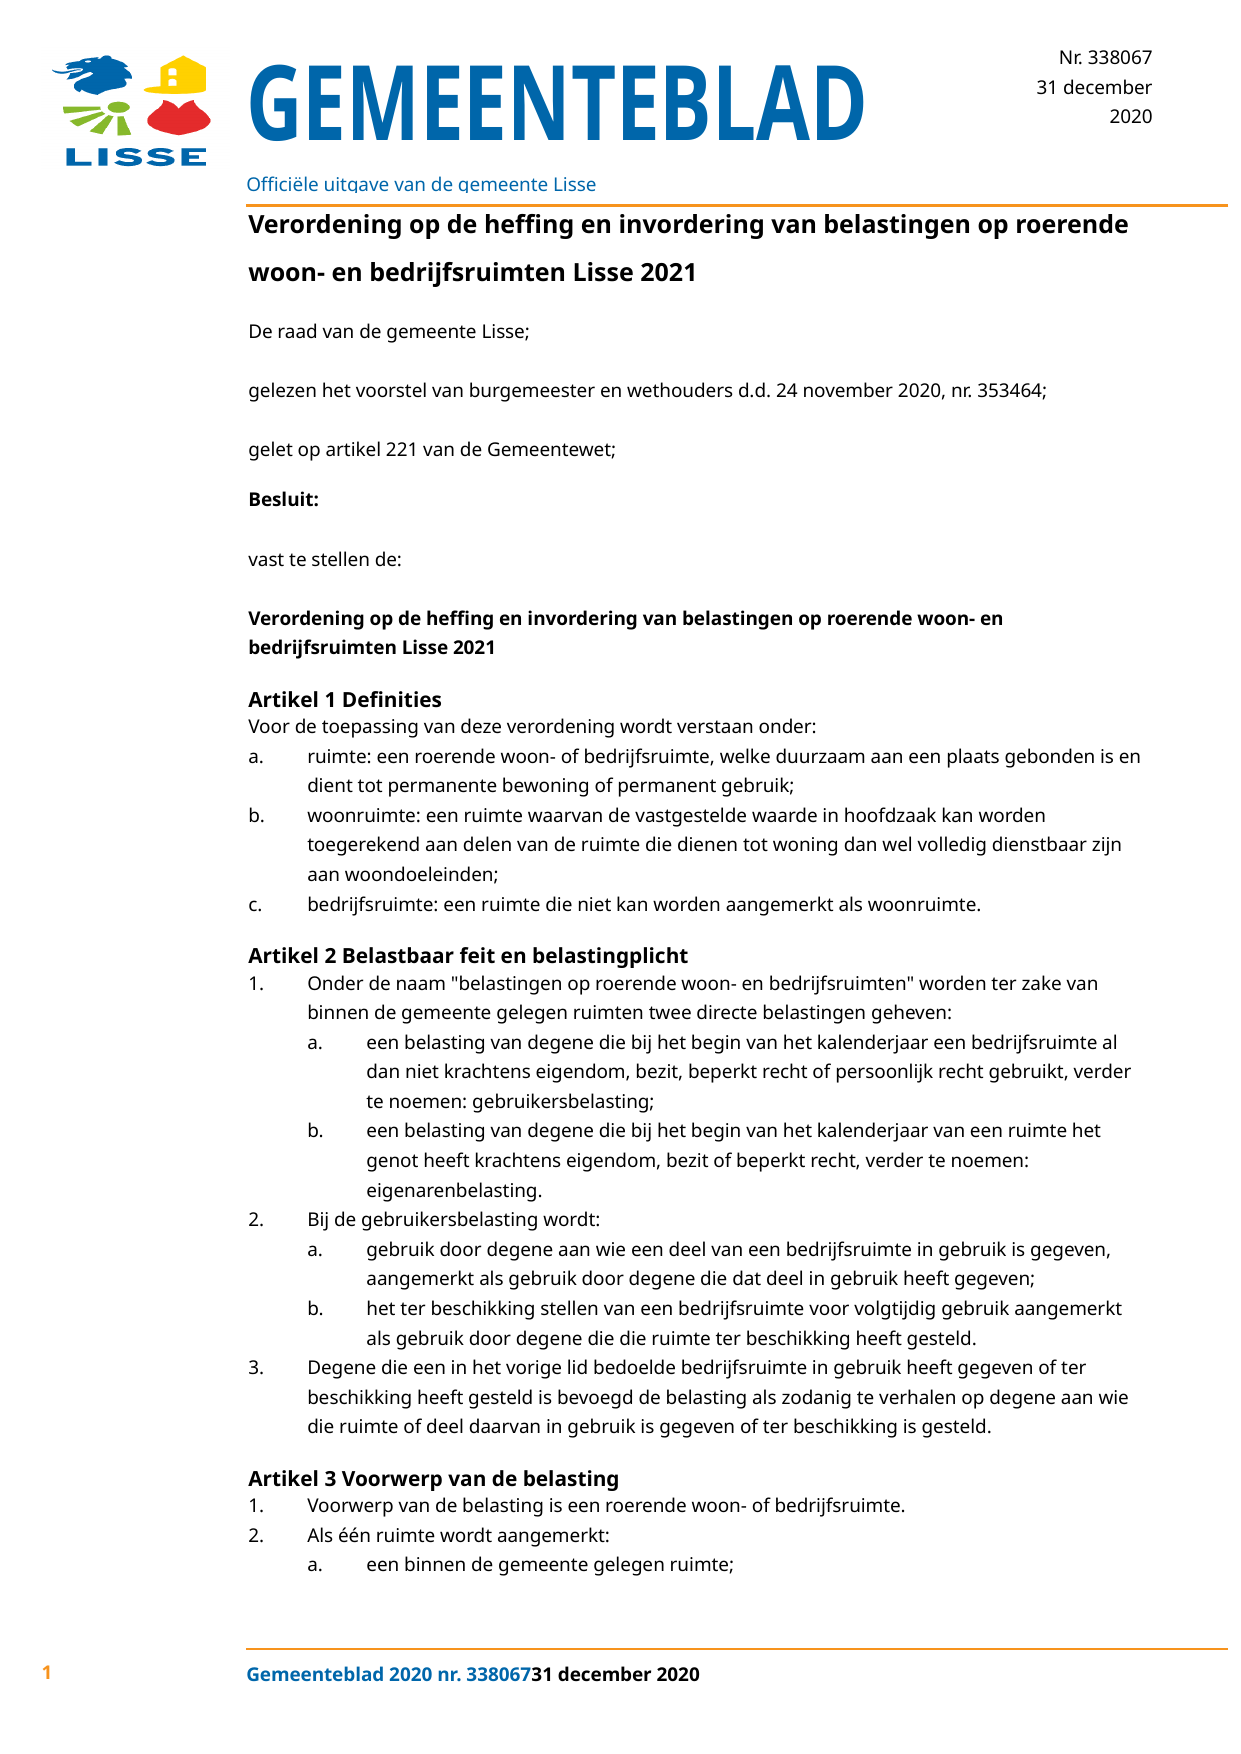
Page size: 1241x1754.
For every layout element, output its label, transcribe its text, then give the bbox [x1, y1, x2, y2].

list Bij de gebruikersbelasting wordt: [248, 1206, 1152, 1232]
text gelet op artikel 221 van de Gemeentewet; [248, 436, 1152, 462]
list Onder de naam "belastingen op roerende woon- en bedrijfsruimten" worden ter zake van binnen de gemeente gelegen ruimten twee directe belastingen geheven: [248, 970, 1152, 1025]
text Besluit: [248, 487, 1152, 512]
list Voorwerp van de belasting is een roerende woon- of bedrijfsruimte. [248, 1492, 1152, 1518]
list ruimte: een roerende woon- of bedrijfsruimte, welke duurzaam aan een plaats gebonden is en dient tot permanente bewoning of permanent gebruik; [248, 743, 1152, 798]
text Artikel 2 Belastbaar feit en belastingplicht [248, 941, 1152, 970]
list woonruimte: een ruimte waarvan de vastgestelde waarde in hoofdzaak kan worden toegerekend aan delen van de ruimte die dienen tot woning dan wel volledig dienstbaar zijn aan woondoeleinden; [248, 802, 1152, 887]
list Degene die een in het vorige lid bedoelde bedrijfsruimte in gebruik heeft gegeven of ter beschikking heeft gesteld is bevoegd de belasting als zodanig te verhalen op degene aan wie die ruimte of deel daarvan in gebruik is gegeven of ter beschikking is gesteld. [248, 1354, 1152, 1439]
text Voor de toepassing van deze verordening wordt verstaan onder: [248, 713, 1152, 739]
list een belasting van degene die bij het begin van het kalenderjaar van een ruimte het genot heeft krachtens eigendom, bezit of beperkt recht, verder te noemen: eigenarenbelasting. [307, 1118, 1152, 1202]
text De raad van de gemeente Lisse; [248, 318, 1152, 344]
picture [41, 47, 231, 172]
list het ter beschikking stellen van een bedrijfsruimte voor volgtijdig gebruik aangemerkt als gebruik door degene die die ruimte ter beschikking heeft gesteld. [307, 1295, 1152, 1350]
text vast te stellen de: [248, 546, 1152, 571]
text gelezen het voorstel van burgemeester en wethouders d.d. 24 november 2020, nr. 353464; [248, 377, 1152, 403]
text Verordening op de heffing en invordering van belastingen op roerende woon- en bedrijfsruimten Lisse 2021 [248, 207, 1152, 288]
list een binnen de gemeente gelegen ruimte; [307, 1551, 1152, 1577]
list bedrijfsruimte: een ruimte die niet kan worden aangemerkt als woonruimte. [248, 891, 1152, 917]
list een belasting van degene die bij het begin van het kalenderjaar een bedrijfsruimte al dan niet krachtens eigendom, bezit, beperkt recht of persoonlijk recht gebruikt, verder te noemen: gebruikersbelasting; [307, 1029, 1152, 1114]
text Artikel 3 Voorwerp van de belasting [248, 1464, 1152, 1492]
list Als één ruimte wordt aangemerkt: [248, 1522, 1152, 1548]
text Verordening op de heffing en invordering van belastingen op roerende woon- en bedrijfsruimten Lisse 2021 [248, 605, 1152, 660]
list gebruik door degene aan wie een deel van een bedrijfsruimte in gebruik is gegeven, aangemerkt als gebruik door degene die dat deel in gebruik heeft gegeven; [307, 1236, 1152, 1291]
text Artikel 1 Definities [248, 685, 1152, 713]
